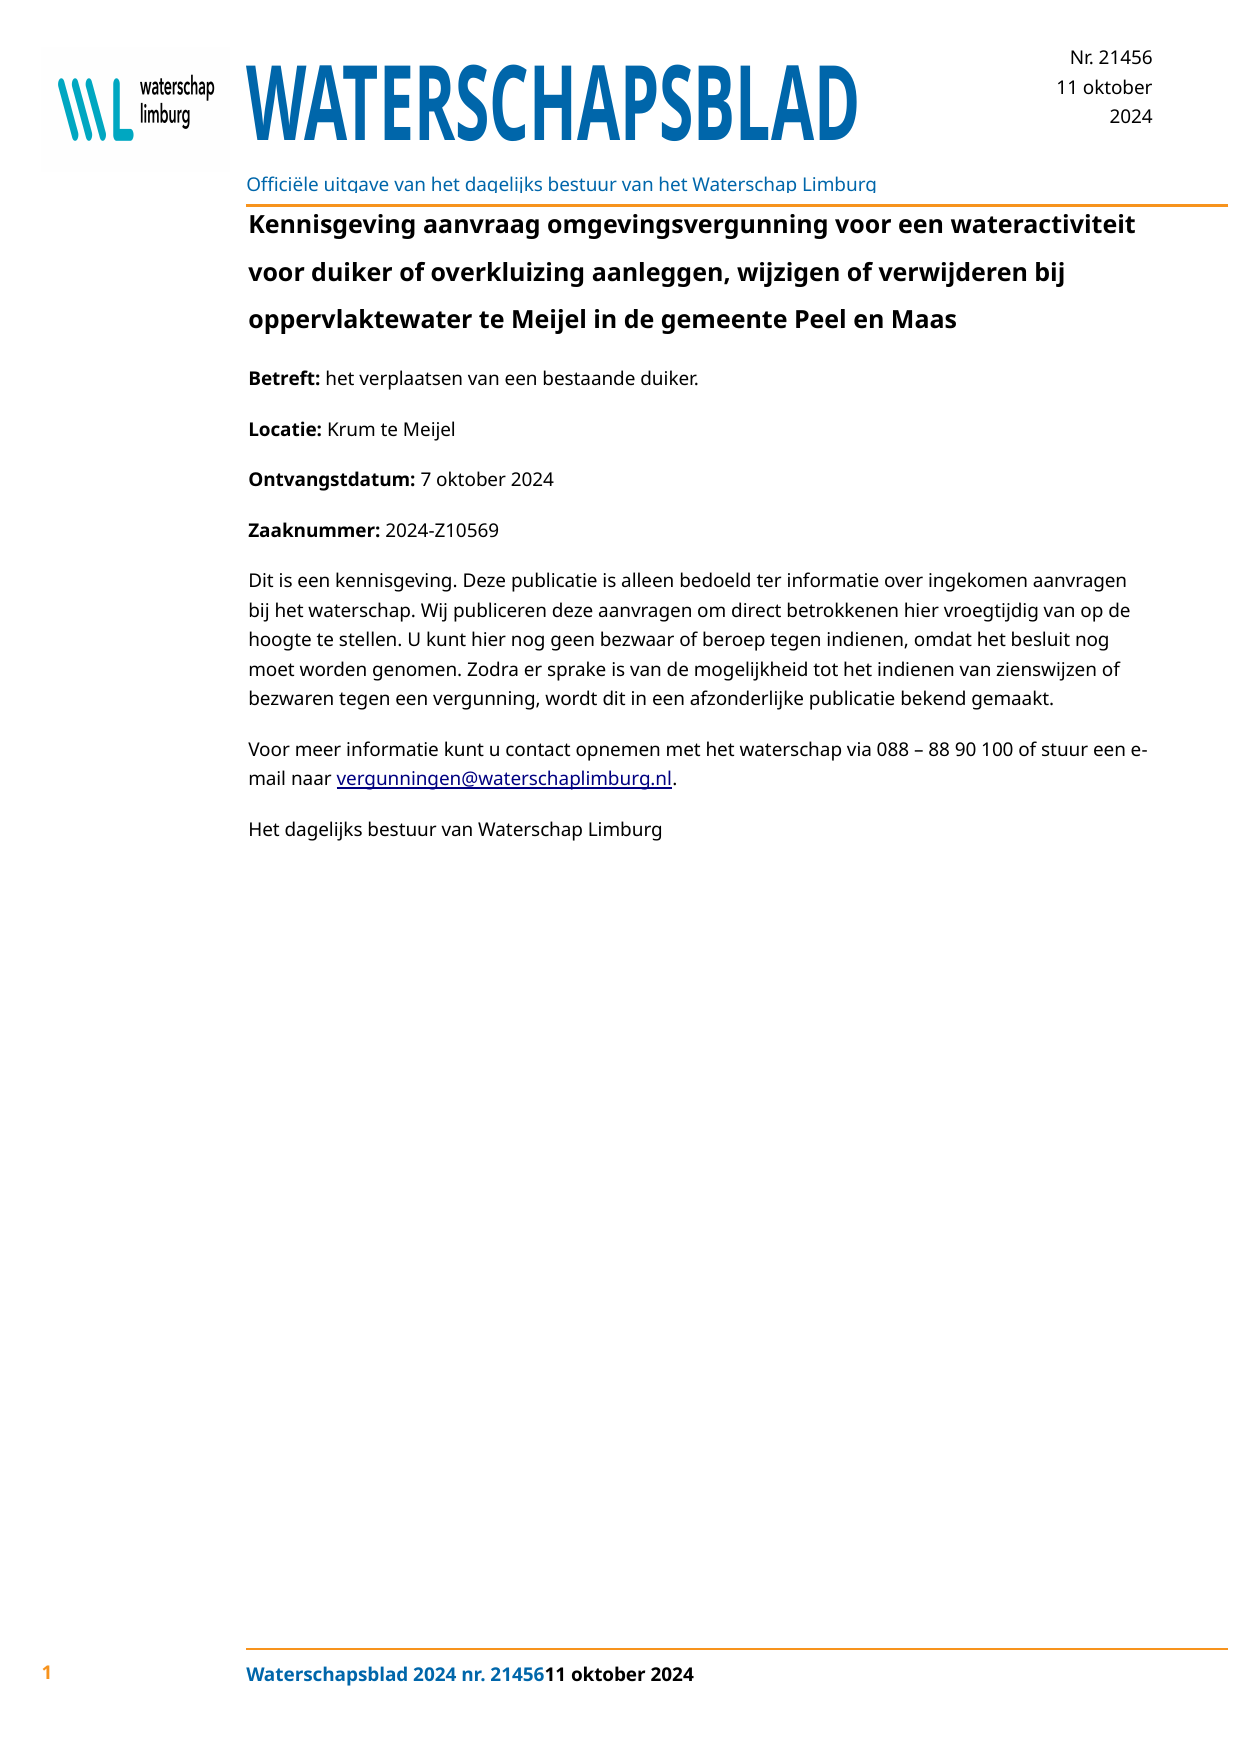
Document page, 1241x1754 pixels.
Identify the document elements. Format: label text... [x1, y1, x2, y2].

text Zaaknummer: 2024-Z10569 [248, 517, 1152, 542]
text Het dagelijks bestuur van Waterschap Limburg [248, 816, 1152, 842]
text Betreft: het verplaatsen van een bestaande duiker. [248, 366, 1152, 391]
picture [41, 47, 231, 172]
text Locatie: Krum te Meijel [248, 416, 1152, 442]
text Dit is een kennisgeving. Deze publicatie is alleen bedoeld ter informatie over ingekomen aanvragen bij het waterschap. Wij publiceren deze aanvragen om direct betrokkenen hier vroegtijdig van op de hoogte te stellen. U kunt hier nog geen bezwaar of beroep tegen indienen, omdat het besluit nog moet worden genomen. Zodra er sprake is van de mogelijkheid tot het indienen van zienswijzen of bezwaren tegen een vergunning, wordt dit in een afzonderlijke publicatie bekend gemaakt. [248, 567, 1152, 711]
text Kennisgeving aanvraag omgevingsvergunning voor een wateractiviteit voor duiker of overkluizing aanleggen, wijzigen of verwijderen bij oppervlaktewater te Meijel in de gemeente Peel en Maas [248, 207, 1152, 336]
text Voor meer informatie kunt u contact opnemen met het waterschap via 088 – 88 90 100 of stuur een e-mail naar vergunningen@waterschaplimburg.nl. [248, 736, 1152, 791]
text Ontvangstdatum: 7 oktober 2024 [248, 466, 1152, 492]
